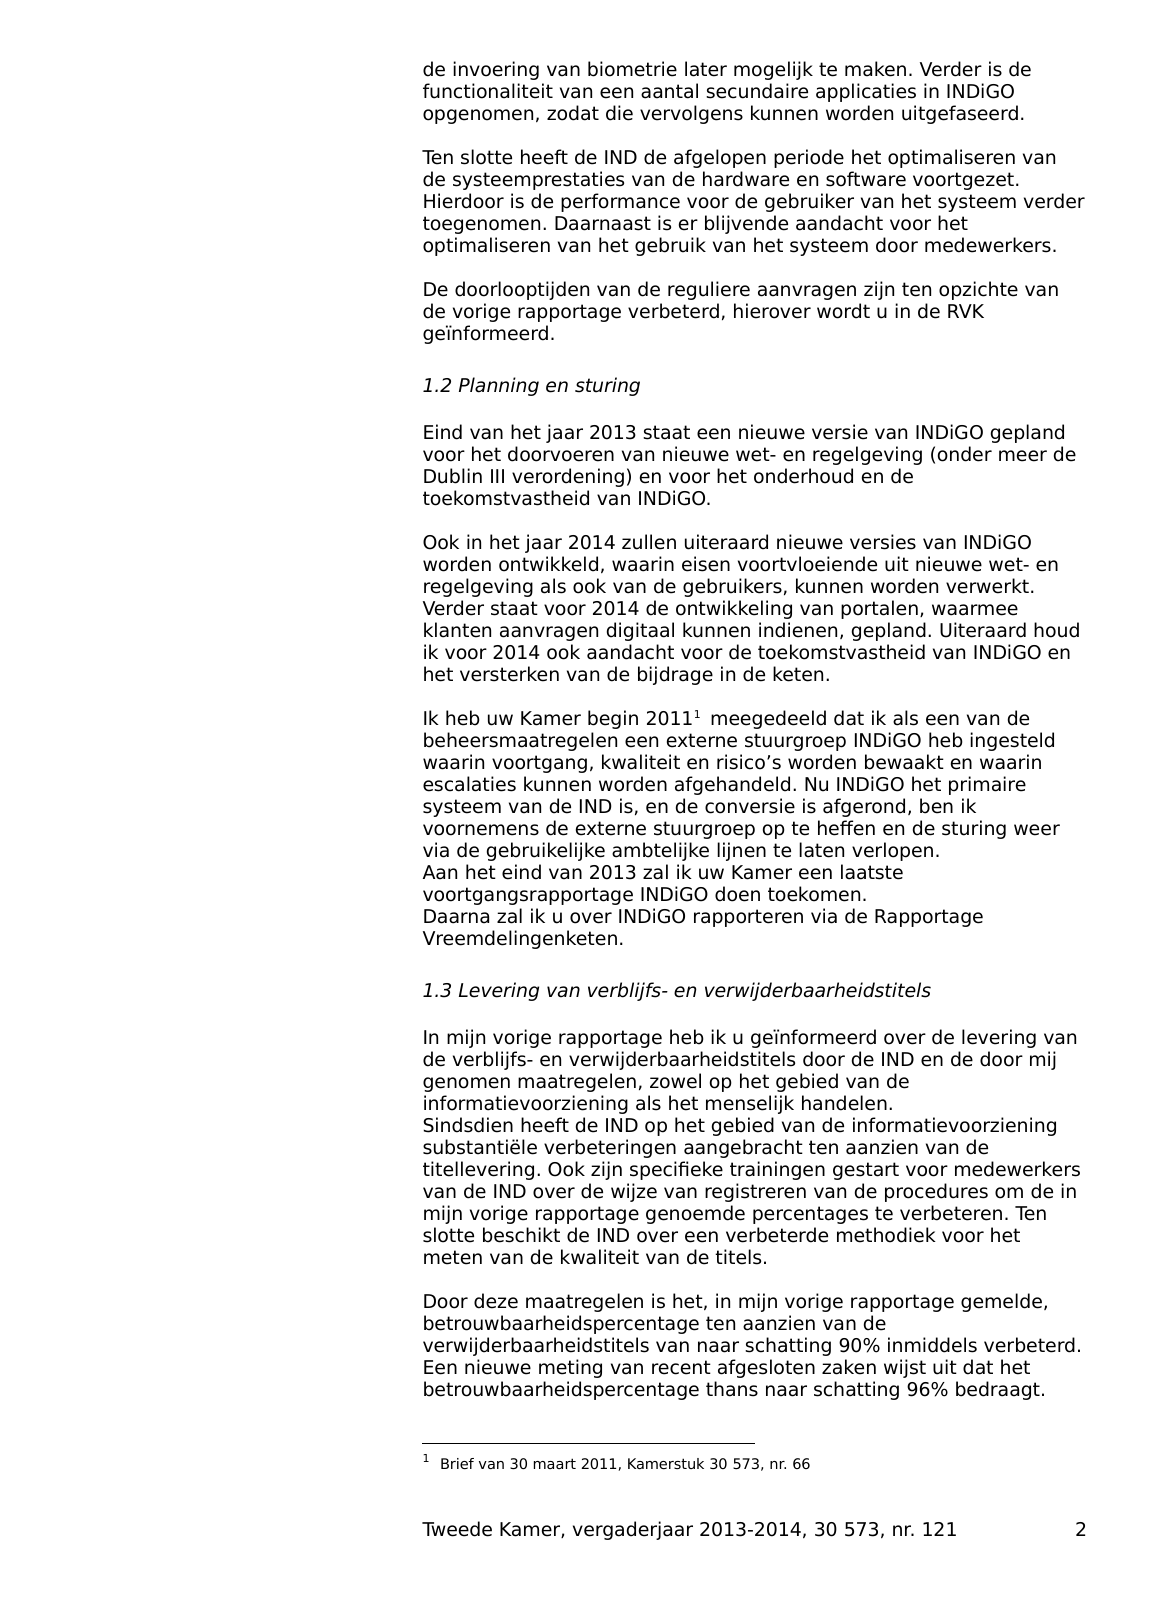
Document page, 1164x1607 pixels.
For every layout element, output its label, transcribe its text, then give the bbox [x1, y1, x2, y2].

text Sindsdien heeft de IND op het gebied van de informatievoorziening substantiële verbeteringen aangebracht ten aanzien van de titellevering. Ook zijn specifieke trainingen gestart voor medewerkers van de IND over de wijze van registreren van de procedures om de in mijn vorige rapportage genoemde percentages te verbeteren. Ten slotte beschikt de IND over een verbeterde methodiek voor het meten van de kwaliteit van de titels. [422, 1115, 1087, 1269]
text Ten slotte heeft de IND de afgelopen periode het optimaliseren van de systeemprestaties van de hardware en software voortgezet. Hierdoor is de performance voor de gebruiker van het systeem verder toegenomen. Daarnaast is er blijvende aandacht voor het optimaliseren van het gebruik van het systeem door medewerkers. [422, 147, 1087, 257]
subtitle 1.3 Levering van verblijfs- en verwijderbaarheidstitels [422, 980, 1087, 1002]
text De doorlooptijden van de reguliere aanvragen zijn ten opzichte van de vorige rapportage verbeterd, hierover wordt u in de RVK geïnformeerd. [422, 279, 1087, 345]
text Eind van het jaar 2013 staat een nieuwe versie van INDiGO gepland voor het doorvoeren van nieuwe wet- en regelgeving (onder meer de Dublin III verordening) en voor het onderhoud en de toekomstvastheid van INDiGO. [422, 422, 1087, 510]
text Ook in het jaar 2014 zullen uiteraard nieuwe versies van INDiGO worden ontwikkeld, waarin eisen voortvloeiende uit nieuwe wet- en regelgeving als ook van de gebruikers, kunnen worden verwerkt. Verder staat voor 2014 de ontwikkeling van portalen, waarmee klanten aanvragen digitaal kunnen indienen, gepland. Uiteraard houd ik voor 2014 ook aandacht voor de toekomstvastheid van INDiGO en het versterken van de bijdrage in de keten. [422, 532, 1087, 686]
text Door deze maatregelen is het, in mijn vorige rapportage gemelde, betrouwbaarheidspercentage ten aanzien van de verwijderbaarheidstitels van naar schatting 90% inmiddels verbeterd. Een nieuwe meting van recent afgesloten zaken wijst uit dat het betrouwbaarheidspercentage thans naar schatting 96% bedraagt. [422, 1291, 1087, 1401]
text Brief van 30 maart 2011, Kamerstuk 30 573, nr. 66 [422, 1452, 1087, 1474]
text Daarna zal ik u over INDiGO rapporteren via de Rapportage Vreemdelingenketen. [422, 906, 1087, 950]
text Ik heb uw Kamer begin 2011 meegedeeld dat ik als een van de beheersmaatregelen een externe stuurgroep INDiGO heb ingesteld waarin voortgang, kwaliteit en risico’s worden bewaakt en waarin escalaties kunnen worden afgehandeld. Nu INDiGO het primaire systeem van de IND is, en de conversie is afgerond, ben ik voornemens de externe stuurgroep op te heffen en de sturing weer via de gebruikelijke ambtelijke lijnen te laten verlopen. [422, 708, 1087, 862]
text de invoering van biometrie later mogelijk te maken. Verder is de functionaliteit van een aantal secundaire applicaties in INDiGO opgenomen, zodat die vervolgens kunnen worden uitgefaseerd. [422, 59, 1087, 125]
text In mijn vorige rapportage heb ik u geïnformeerd over de levering van de verblijfs- en verwijderbaarheidstitels door de IND en de door mij genomen maatregelen, zowel op het gebied van de informatievoorziening als het menselijk handelen. [422, 1027, 1087, 1115]
subtitle 1.2 Planning en sturing [422, 375, 1087, 397]
text Aan het eind van 2013 zal ik uw Kamer een laatste voortgangsrapportage INDiGO doen toekomen. [422, 862, 1087, 906]
